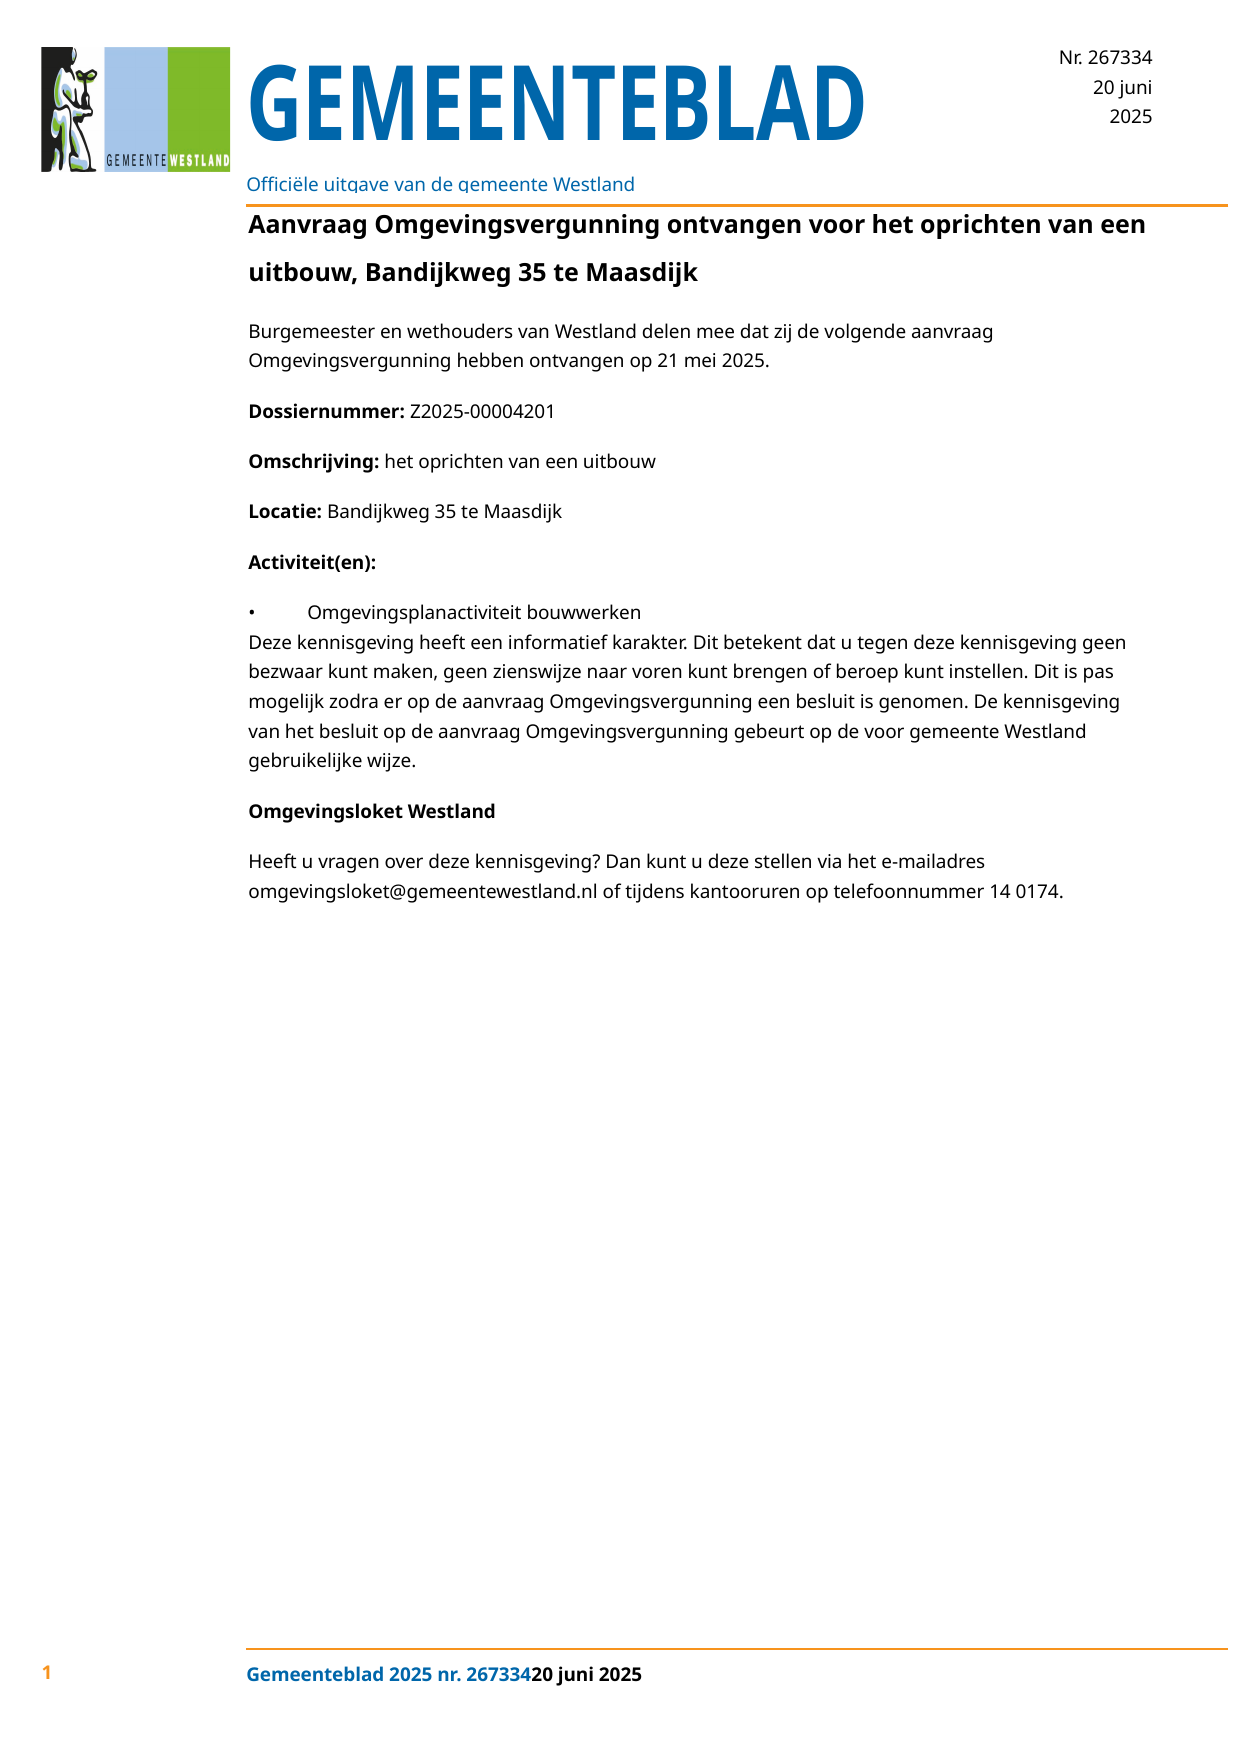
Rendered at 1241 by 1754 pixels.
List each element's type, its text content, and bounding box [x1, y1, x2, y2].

picture [41, 47, 231, 172]
list Omgevingsplanactiviteit bouwwerken [248, 599, 1152, 625]
text Heeft u vragen over deze kennisgeving? Dan kunt u deze stellen via het e-mailadres omgevingsloket@gemeentewestland.nl of tijdens kantooruren op telefoonnummer 14 0174. [248, 848, 1152, 904]
text Activiteit(en): [248, 549, 1152, 575]
text Deze kennisgeving heeft een informatief karakter. Dit betekent dat u tegen deze kennisgeving geen bezwaar kunt maken, geen zienswijze naar voren kunt brengen of beroep kunt instellen. Dit is pas mogelijk zodra er op de aanvraag Omgevingsvergunning een besluit is genomen. De kennisgeving van het besluit op de aanvraag Omgevingsvergunning gebeurt op de voor gemeente Westland gebruikelijke wijze. [248, 629, 1152, 773]
text Burgemeester en wethouders van Westland delen mee dat zij de volgende aanvraag Omgevingsvergunning hebben ontvangen op 21 mei 2025. [248, 318, 1152, 373]
text Locatie: Bandijkweg 35 te Maasdijk [248, 499, 1152, 524]
text Dossiernummer: Z2025-00004201 [248, 398, 1152, 424]
text Aanvraag Omgevingsvergunning ontvangen voor het oprichten van een uitbouw, Bandijkweg 35 te Maasdijk [248, 207, 1152, 288]
text Omgevingsloket Westland [248, 798, 1152, 824]
text Omschrijving: het oprichten van een uitbouw [248, 448, 1152, 474]
